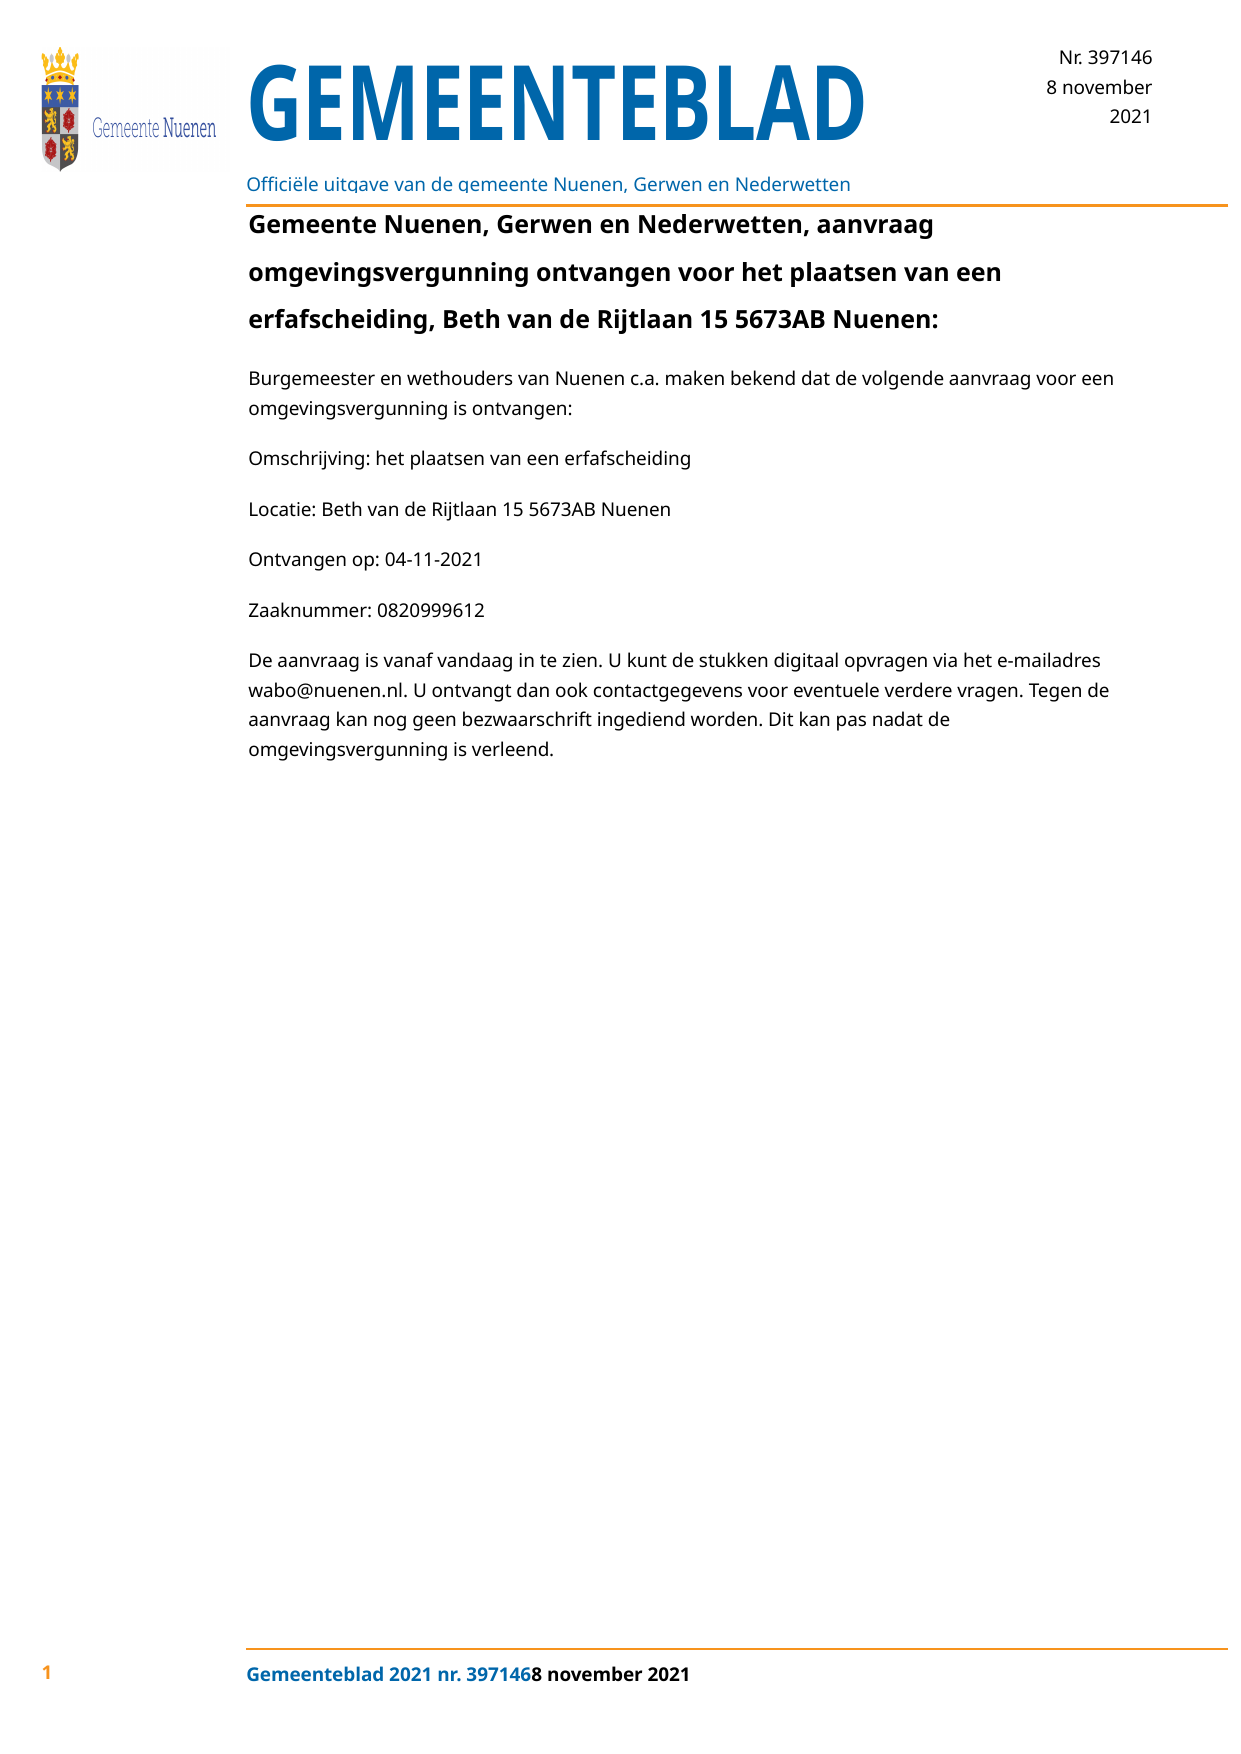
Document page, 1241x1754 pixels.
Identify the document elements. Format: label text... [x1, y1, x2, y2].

text Ontvangen op: 04-11-2021 [248, 546, 1152, 572]
text Omschrijving: het plaatsen van een erfafscheiding [248, 446, 1152, 471]
text De aanvraag is vanaf vandaag in te zien. U kunt de stukken digitaal opvragen via het e-mailadres wabo@nuenen.nl. U ontvangt dan ook contactgegevens voor eventuele verdere vragen. Tegen de aanvraag kan nog geen bezwaarschrift ingediend worden. Dit kan pas nadat de omgevingsvergunning is verleend. [248, 647, 1152, 762]
picture [41, 47, 231, 172]
text Gemeente Nuenen, Gerwen en Nederwetten, aanvraag omgevingsvergunning ontvangen voor het plaatsen van een erfafscheiding, Beth van de Rijtlaan 15 5673AB Nuenen: [248, 207, 1152, 336]
text Burgemeester en wethouders van Nuenen c.a. maken bekend dat de volgende aanvraag voor een omgevingsvergunning is ontvangen: [248, 366, 1152, 421]
text Zaaknummer: 0820999612 [248, 597, 1152, 622]
text Locatie: Beth van de Rijtlaan 15 5673AB Nuenen [248, 496, 1152, 522]
